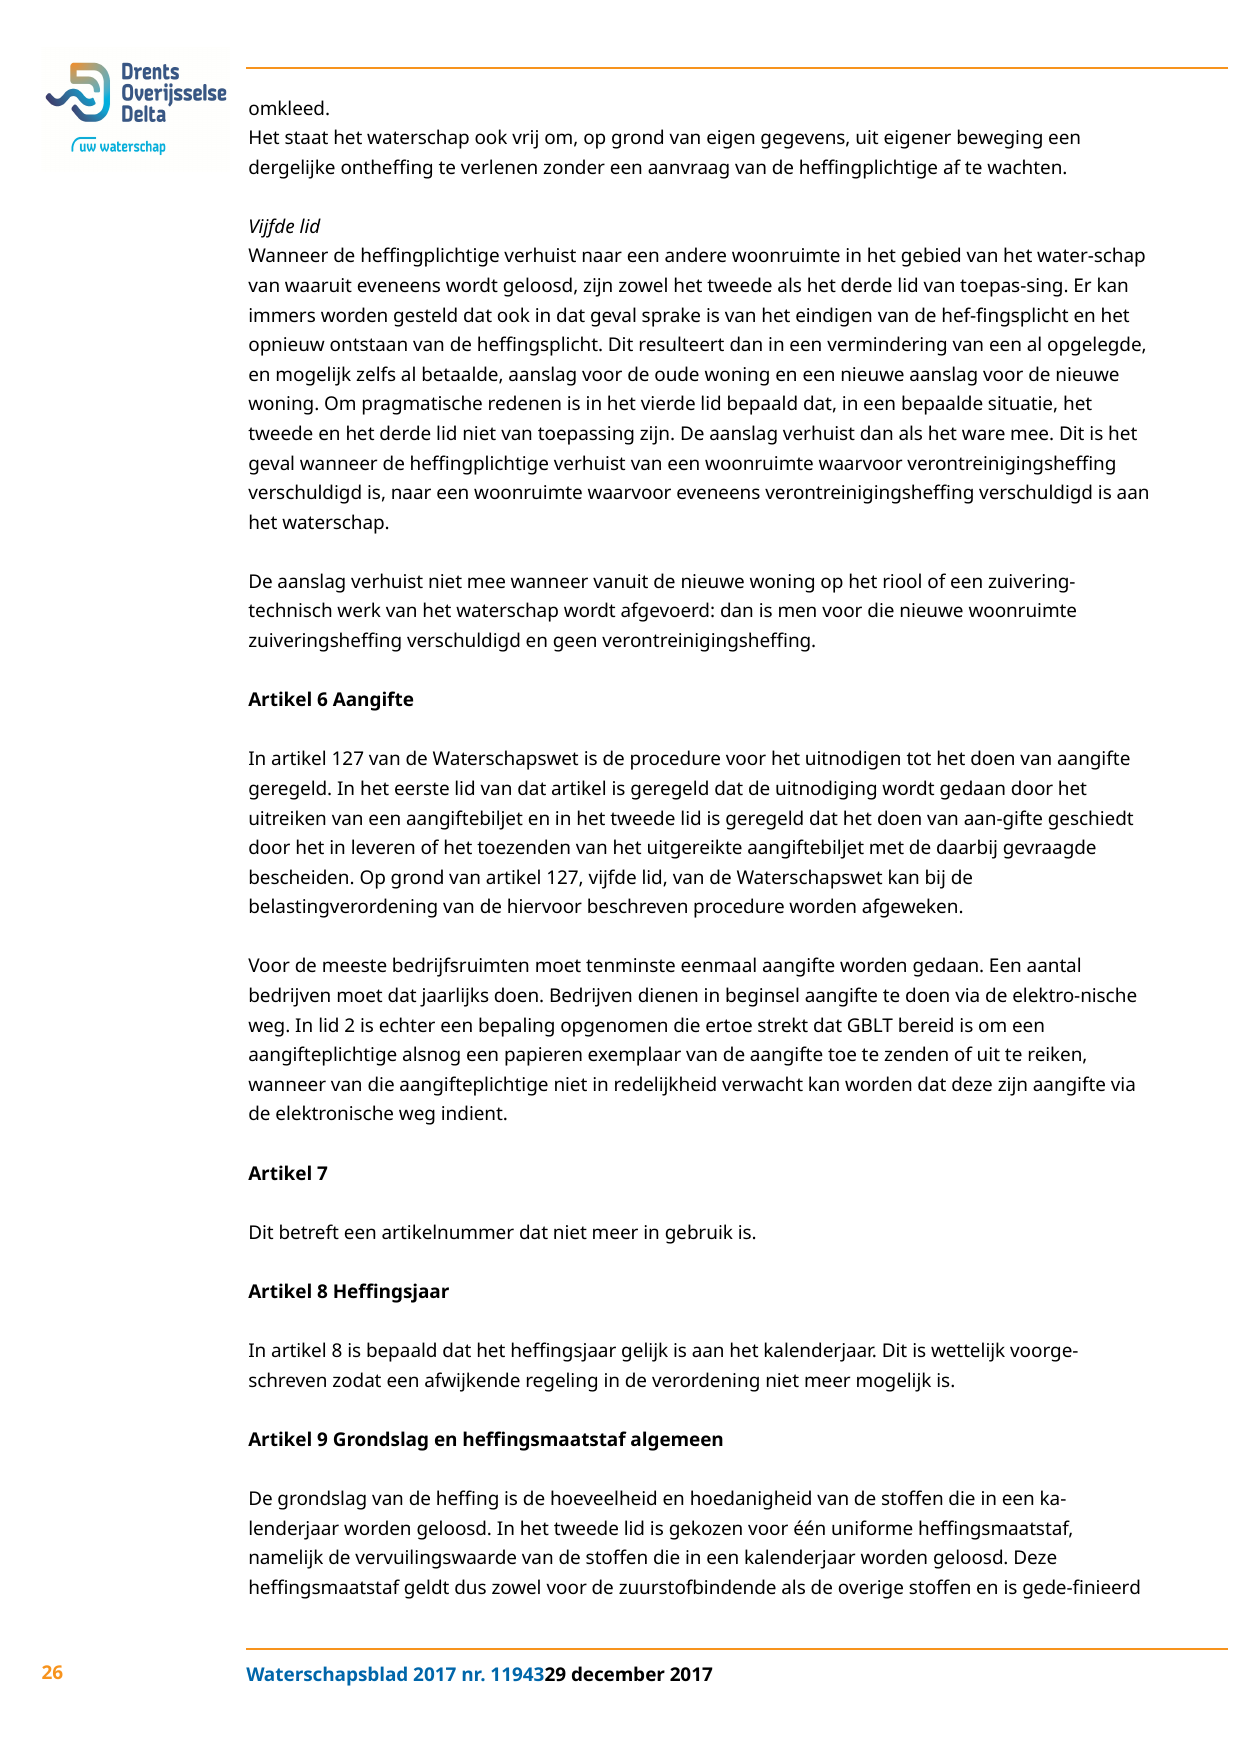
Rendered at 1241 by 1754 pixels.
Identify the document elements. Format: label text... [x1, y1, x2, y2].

text Artikel 8 Heffingsjaar [248, 1278, 1152, 1304]
text omkleed. [248, 95, 1152, 121]
text In artikel 127 van de Waterschapswet is de procedure voor het uitnodigen tot het doen van aangifte geregeld. In het eerste lid van dat artikel is geregeld dat de uitnodiging wordt gedaan door het uitreiken van een aangiftebiljet en in het tweede lid is geregeld dat het doen van aan-gifte geschiedt door het in leveren of het toezenden van het uitgereikte aangiftebiljet met de daarbij gevraagde bescheiden. Op grond van artikel 127, vijfde lid, van de Waterschapswet kan bij de belastingverordening van de hiervoor beschreven procedure worden afgeweken. [248, 746, 1152, 919]
text Artikel 7 [248, 1160, 1152, 1186]
text Artikel 9 Grondslag en heffingsmaatstaf algemeen [248, 1426, 1152, 1452]
text Wanneer de heffingplichtige verhuist naar een andere woonruimte in het gebied van het water-schap van waaruit eveneens wordt geloosd, zijn zowel het tweede als het derde lid van toepas-sing. Er kan immers worden gesteld dat ook in dat geval sprake is van het eindigen van de hef-fingsplicht en het opnieuw ontstaan van de heffingsplicht. Dit resulteert dan in een vermindering van een al opgelegde, en mogelijk zelfs al betaalde, aanslag voor de oude woning en een nieuwe aanslag voor de nieuwe woning. Om pragmatische redenen is in het vierde lid bepaald dat, in een bepaalde situatie, het tweede en het derde lid niet van toepassing zijn. De aanslag verhuist dan als het ware mee. Dit is het geval wanneer de heffingplichtige verhuist van een woonruimte waarvoor verontreinigingsheffing verschuldigd is, naar een woonruimte waarvoor eveneens verontreinigingsheffing verschuldigd is aan het waterschap. [248, 243, 1152, 535]
text Dit betreft een artikelnummer dat niet meer in gebruik is. [248, 1219, 1152, 1245]
text In artikel 8 is bepaald dat het heffingsjaar gelijk is aan het kalenderjaar. Dit is wettelijk voorge-schreven zodat een afwijkende regeling in de verordening niet meer mogelijk is. [248, 1337, 1152, 1393]
text Artikel 6 Aangifte [248, 686, 1152, 712]
picture [41, 47, 231, 172]
text Vijfde lid [248, 213, 1152, 239]
text Het staat het waterschap ook vrij om, op grond van eigen gegevens, uit eigener beweging een dergelijke ontheffing te verlenen zonder een aanvraag van de heffingplichtige af te wachten. [248, 124, 1152, 180]
text De aanslag verhuist niet mee wanneer vanuit de nieuwe woning op het riool of een zuivering-technisch werk van het waterschap wordt afgevoerd: dan is men voor die nieuwe woonruimte zuiveringsheffing verschuldigd en geen verontreinigingsheffing. [248, 568, 1152, 653]
text De grondslag van de heffing is de hoeveelheid en hoedanigheid van de stoffen die in een ka-lenderjaar worden geloosd. In het tweede lid is gekozen voor één uniforme heffingsmaatstaf, namelijk de vervuilingswaarde van de stoffen die in een kalenderjaar worden geloosd. Deze heffingsmaatstaf geldt dus zowel voor de zuurstofbindende als de overige stoffen en is gede-finieerd [248, 1485, 1152, 1600]
text Voor de meeste bedrijfsruimten moet tenminste eenmaal aangifte worden gedaan. Een aantal bedrijven moet dat jaarlijks doen. Bedrijven dienen in beginsel aangifte te doen via de elektro-nische weg. In lid 2 is echter een bepaling opgenomen die ertoe strekt dat GBLT bereid is om een aangifteplichtige alsnog een papieren exemplaar van de aangifte toe te zenden of uit te reiken, wanneer van die aangifteplichtige niet in redelijkheid verwacht kan worden dat deze zijn aangifte via de elektronische weg indient. [248, 953, 1152, 1126]
